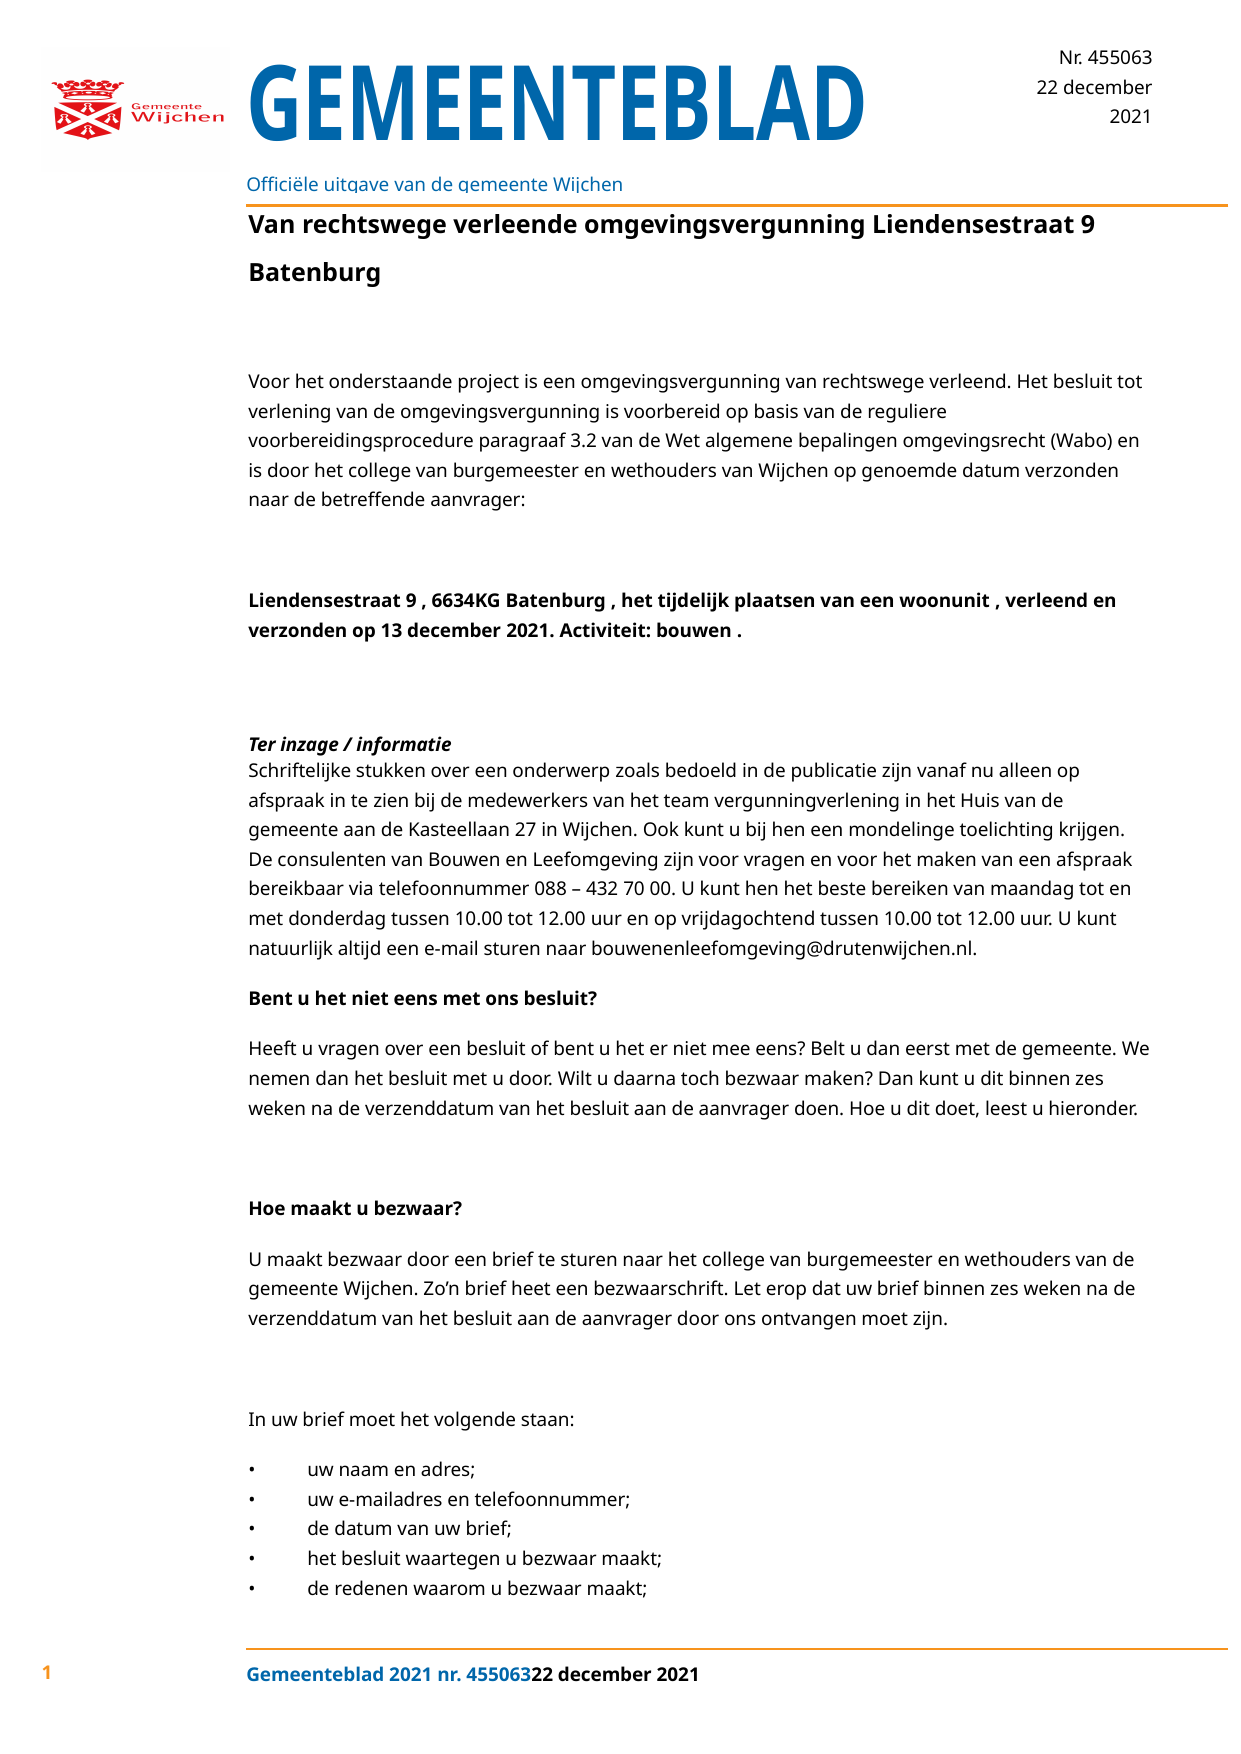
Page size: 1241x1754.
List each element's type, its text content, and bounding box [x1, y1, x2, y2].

text In uw brief moet het volgende staan: [248, 1406, 1152, 1432]
list de redenen waarom u bezwaar maakt; [248, 1575, 1152, 1600]
text Heeft u vragen over een besluit of bent u het er niet mee eens? Belt u dan eerst met de gemeente. We nemen dan het besluit met u door. Wilt u daarna toch bezwaar maken? Dan kunt u dit binnen zes weken na de verzenddatum van het besluit aan de aanvrager doen. Hoe u dit doet, leest u hieronder. [248, 1036, 1152, 1120]
list het besluit waartegen u bezwaar maakt; [248, 1545, 1152, 1571]
picture [41, 47, 231, 172]
text Liendensestraat 9 , 6634KG Batenburg , het tijdelijk plaatsen van een woonunit , verleend en verzonden op 13 december 2021. Activiteit: bouwen . [248, 587, 1152, 643]
text Hoe maakt u bezwaar? [248, 1196, 1152, 1221]
text U maakt bezwaar door een brief te sturen naar het college van burgemeester en wethouders van de gemeente Wijchen. Zo’n brief heet een bezwaarschrift. Let erop dat uw brief binnen zes weken na de verzenddatum van het besluit aan de aanvrager door ons ontvangen moet zijn. [248, 1246, 1152, 1331]
list uw e-mailadres en telefoonnummer; [248, 1486, 1152, 1512]
text Bent u het niet eens met ons besluit? [248, 985, 1152, 1011]
list uw naam en adres; [248, 1456, 1152, 1482]
text Schriftelijke stukken over een onderwerp zoals bedoeld in de publicatie zijn vanaf nu alleen op afspraak in te zien bij de medewerkers van het team vergunningverlening in het Huis van de gemeente aan de Kasteellaan 27 in Wijchen. Ook kunt u bij hen een mondelinge toelichting krijgen. De consulenten van Bouwen en Leefomgeving zijn voor vragen en voor het maken van een afspraak bereikbaar via telefoonnummer 088 – 432 70 00. U kunt hen het beste bereiken van maandag tot en met donderdag tussen 10.00 tot 12.00 uur en op vrijdagochtend tussen 10.00 tot 12.00 uur. U kunt natuurlijk altijd een e-mail sturen naar bouwenenleefomgeving@drutenwijchen.nl. [248, 757, 1152, 960]
text Ter inzage / informatie [248, 731, 1152, 757]
text Voor het onderstaande project is een omgevingsvergunning van rechtswege verleend. Het besluit tot verlening van de omgevingsvergunning is voorbereid op basis van de reguliere voorbereidingsprocedure paragraaf 3.2 van de Wet algemene bepalingen omgevingsrecht (Wabo) en is door het college van burgemeester en wethouders van Wijchen op genoemde datum verzonden naar de betreffende aanvrager: [248, 368, 1152, 512]
text Van rechtswege verleende omgevingsvergunning Liendensestraat 9 Batenburg [248, 207, 1152, 288]
list de datum van uw brief; [248, 1516, 1152, 1541]
